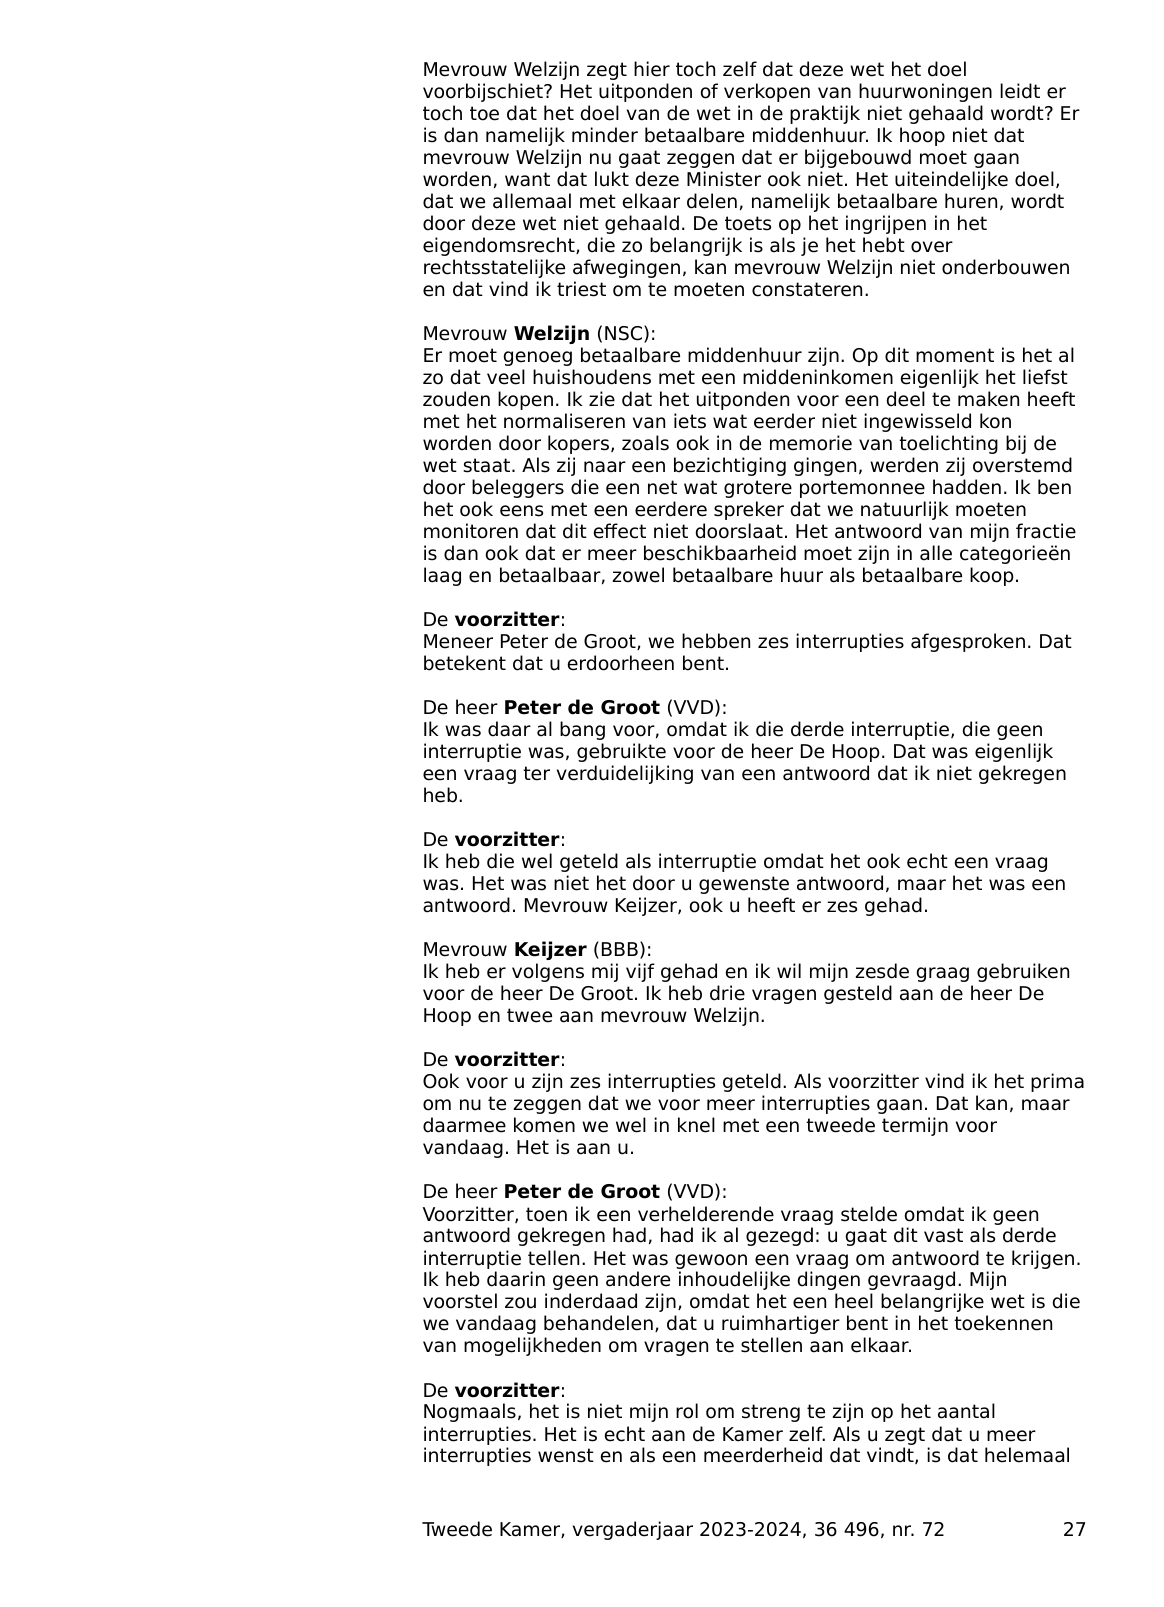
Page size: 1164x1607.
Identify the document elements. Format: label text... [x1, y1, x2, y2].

text Mevrouw Welzijn (NSC): [422, 323, 1087, 345]
text Voorzitter, toen ik een verhelderende vraag stelde omdat ik geen antwoord gekregen had, had ik al gezegd: u gaat dit vast als derde interruptie tellen. Het was gewoon een vraag om antwoord te krijgen. Ik heb daarin geen andere inhoudelijke dingen gevraagd. Mijn voorstel zou inderdaad zijn, omdat het een heel belangrijke wet is die we vandaag behandelen, dat u ruimhartiger bent in het toekennen van mogelijkheden om vragen te stellen aan elkaar. [422, 1203, 1087, 1357]
text Er moet genoeg betaalbare middenhuur zijn. Op dit moment is het al zo dat veel huishoudens met een middeninkomen eigenlijk het liefst zouden kopen. Ik zie dat het uitponden voor een deel te maken heeft met het normaliseren van iets wat eerder niet ingewisseld kon worden door kopers, zoals ook in de memorie van toelichting bij de wet staat. Als zij naar een bezichtiging gingen, werden zij overstemd door beleggers die een net wat grotere portemonnee hadden. Ik ben het ook eens met een eerdere spreker dat we natuurlijk moeten monitoren dat dit effect niet doorslaat. Het antwoord van mijn fractie is dan ook dat er meer beschikbaarheid moet zijn in alle categorieën laag en betaalbaar, zowel betaalbare huur als betaalbare koop. [422, 345, 1087, 587]
text Ik was daar al bang voor, omdat ik die derde interruptie, die geen interruptie was, gebruikte voor de heer De Hoop. Dat was eigenlijk een vraag ter verduidelijking van een antwoord dat ik niet gekregen heb. [422, 719, 1087, 807]
text Mevrouw Welzijn zegt hier toch zelf dat deze wet het doel voorbijschiet? Het uitponden of verkopen van huurwoningen leidt er toch toe dat het doel van de wet in de praktijk niet gehaald wordt? Er is dan namelijk minder betaalbare middenhuur. Ik hoop niet dat mevrouw Welzijn nu gaat zeggen dat er bijgebouwd moet gaan worden, want dat lukt deze Minister ook niet. Het uiteindelijke doel, dat we allemaal met elkaar delen, namelijk betaalbare huren, wordt door deze wet niet gehaald. De toets op het ingrijpen in het eigendomsrecht, die zo belangrijk is als je het hebt over rechtsstatelijke afwegingen, kan mevrouw Welzijn niet onderbouwen en dat vind ik triest om te moeten constateren. [422, 59, 1087, 301]
text De heer Peter de Groot (VVD): [422, 697, 1087, 719]
text Meneer Peter de Groot, we hebben zes interrupties afgesproken. Dat betekent dat u erdoorheen bent. [422, 631, 1087, 675]
text Ook voor u zijn zes interrupties geteld. Als voorzitter vind ik het prima om nu te zeggen dat we voor meer interrupties gaan. Dat kan, maar daarmee komen we wel in knel met een tweede termijn voor vandaag. Het is aan u. [422, 1071, 1087, 1159]
text Ik heb er volgens mij vijf gehad en ik wil mijn zesde graag gebruiken voor de heer De Groot. Ik heb drie vragen gesteld aan de heer De Hoop en twee aan mevrouw Welzijn. [422, 961, 1087, 1027]
text Ik heb die wel geteld als interruptie omdat het ook echt een vraag was. Het was niet het door u gewenste antwoord, maar het was een antwoord. Mevrouw Keijzer, ook u heeft er zes gehad. [422, 851, 1087, 917]
text De voorzitter: [422, 829, 1087, 851]
text De voorzitter: [422, 1379, 1087, 1401]
text Mevrouw Keijzer (BBB): [422, 939, 1087, 961]
text De voorzitter: [422, 1049, 1087, 1071]
text De voorzitter: [422, 609, 1087, 631]
text De heer Peter de Groot (VVD): [422, 1181, 1087, 1203]
text Nogmaals, het is niet mijn rol om streng te zijn op het aantal interrupties. Het is echt aan de Kamer zelf. Als u zegt dat u meer interrupties wenst en als een meerderheid dat vindt, is dat helemaal [422, 1401, 1087, 1467]
